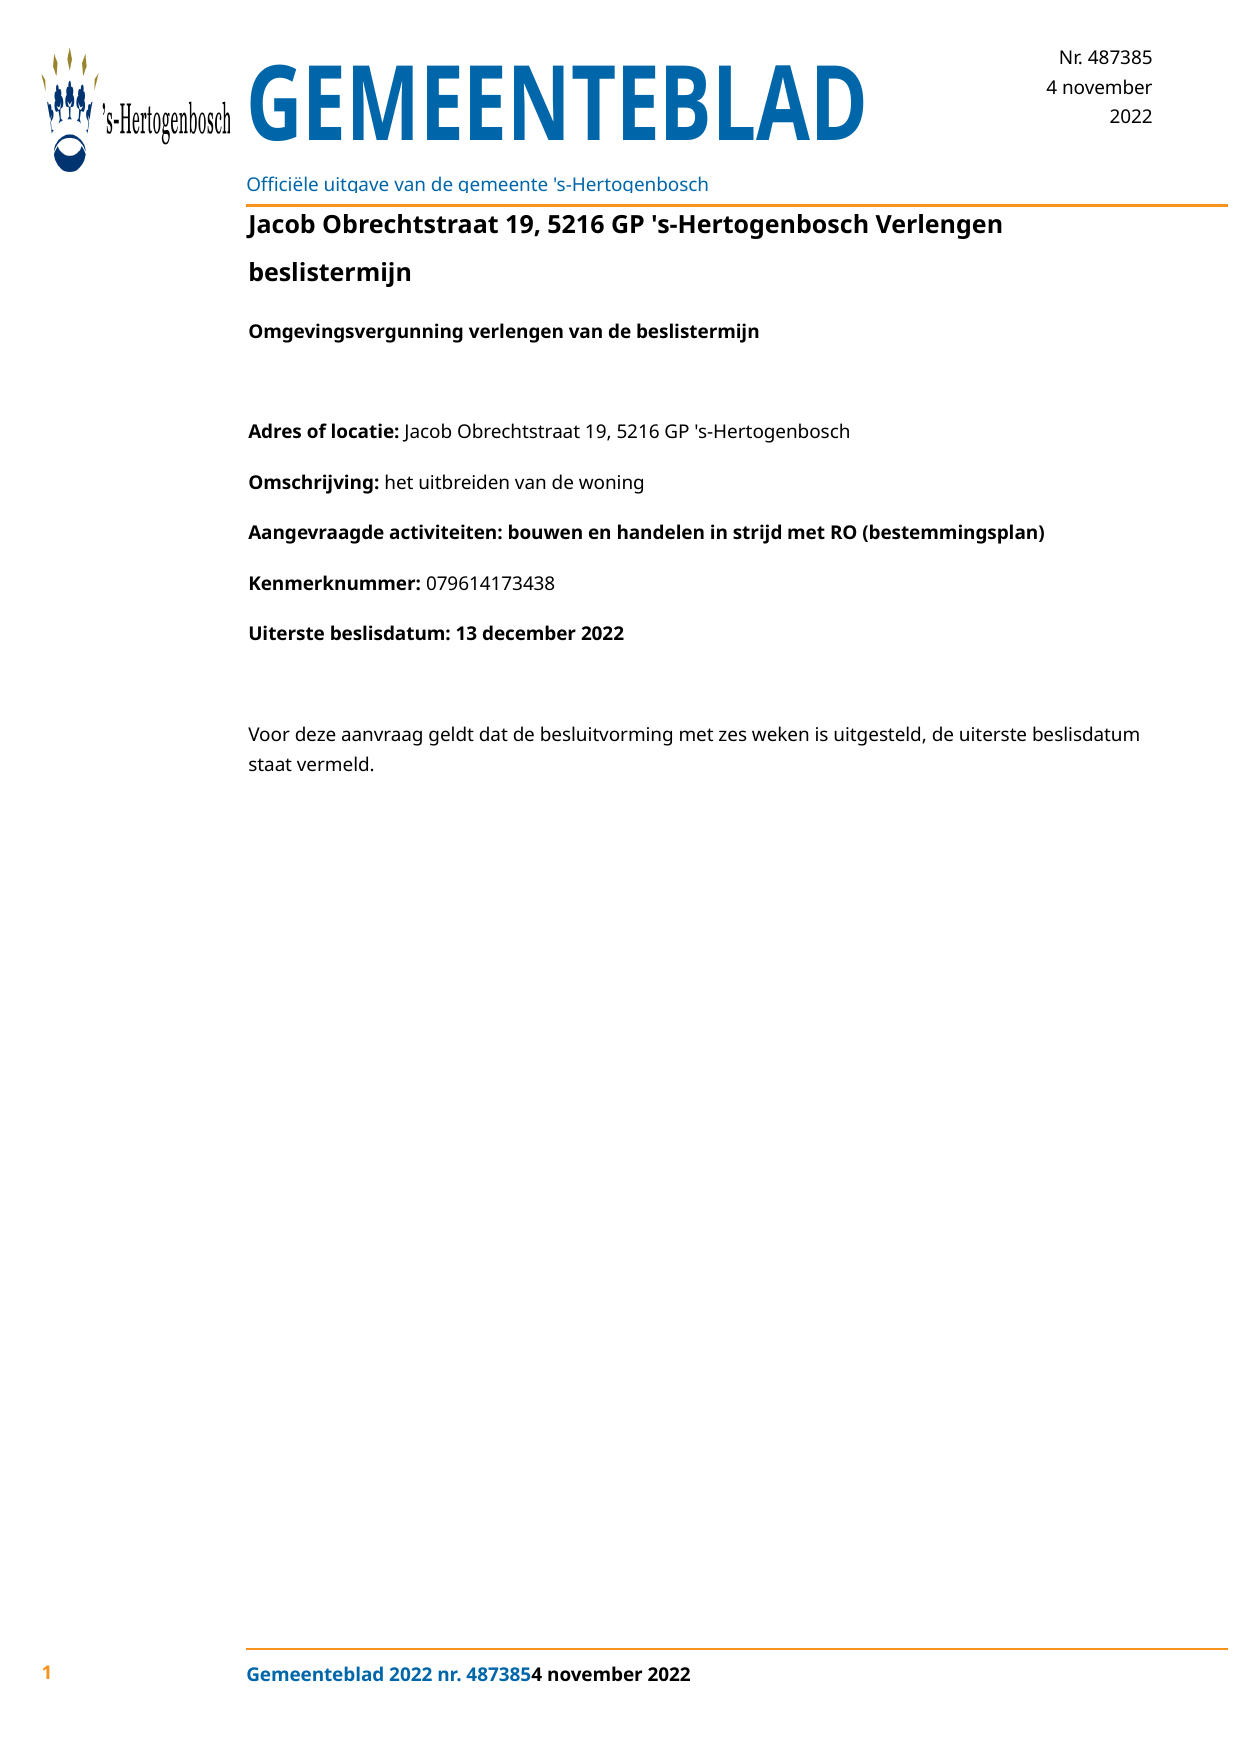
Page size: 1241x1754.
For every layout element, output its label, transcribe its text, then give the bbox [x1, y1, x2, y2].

text Omschrijving: het uitbreiden van de woning [248, 469, 1152, 495]
text Kenmerknummer: 079614173438 [248, 570, 1152, 596]
text Omgevingsvergunning verlengen van de beslistermijn [248, 318, 1152, 344]
text Voor deze aanvraag geldt dat de besluitvorming met zes weken is uitgesteld, de uiterste beslisdatum staat vermeld. [248, 721, 1152, 777]
text Adres of locatie: Jacob Obrechtstraat 19, 5216 GP 's-Hertogenbosch [248, 419, 1152, 444]
text Aangevraagde activiteiten: bouwen en handelen in strijd met RO (bestemmingsplan) [248, 519, 1152, 545]
picture [41, 47, 231, 172]
text Jacob Obrechtstraat 19, 5216 GP 's-Hertogenbosch Verlengen beslistermijn [248, 207, 1152, 288]
text Uiterste beslisdatum: 13 december 2022 [248, 620, 1152, 646]
